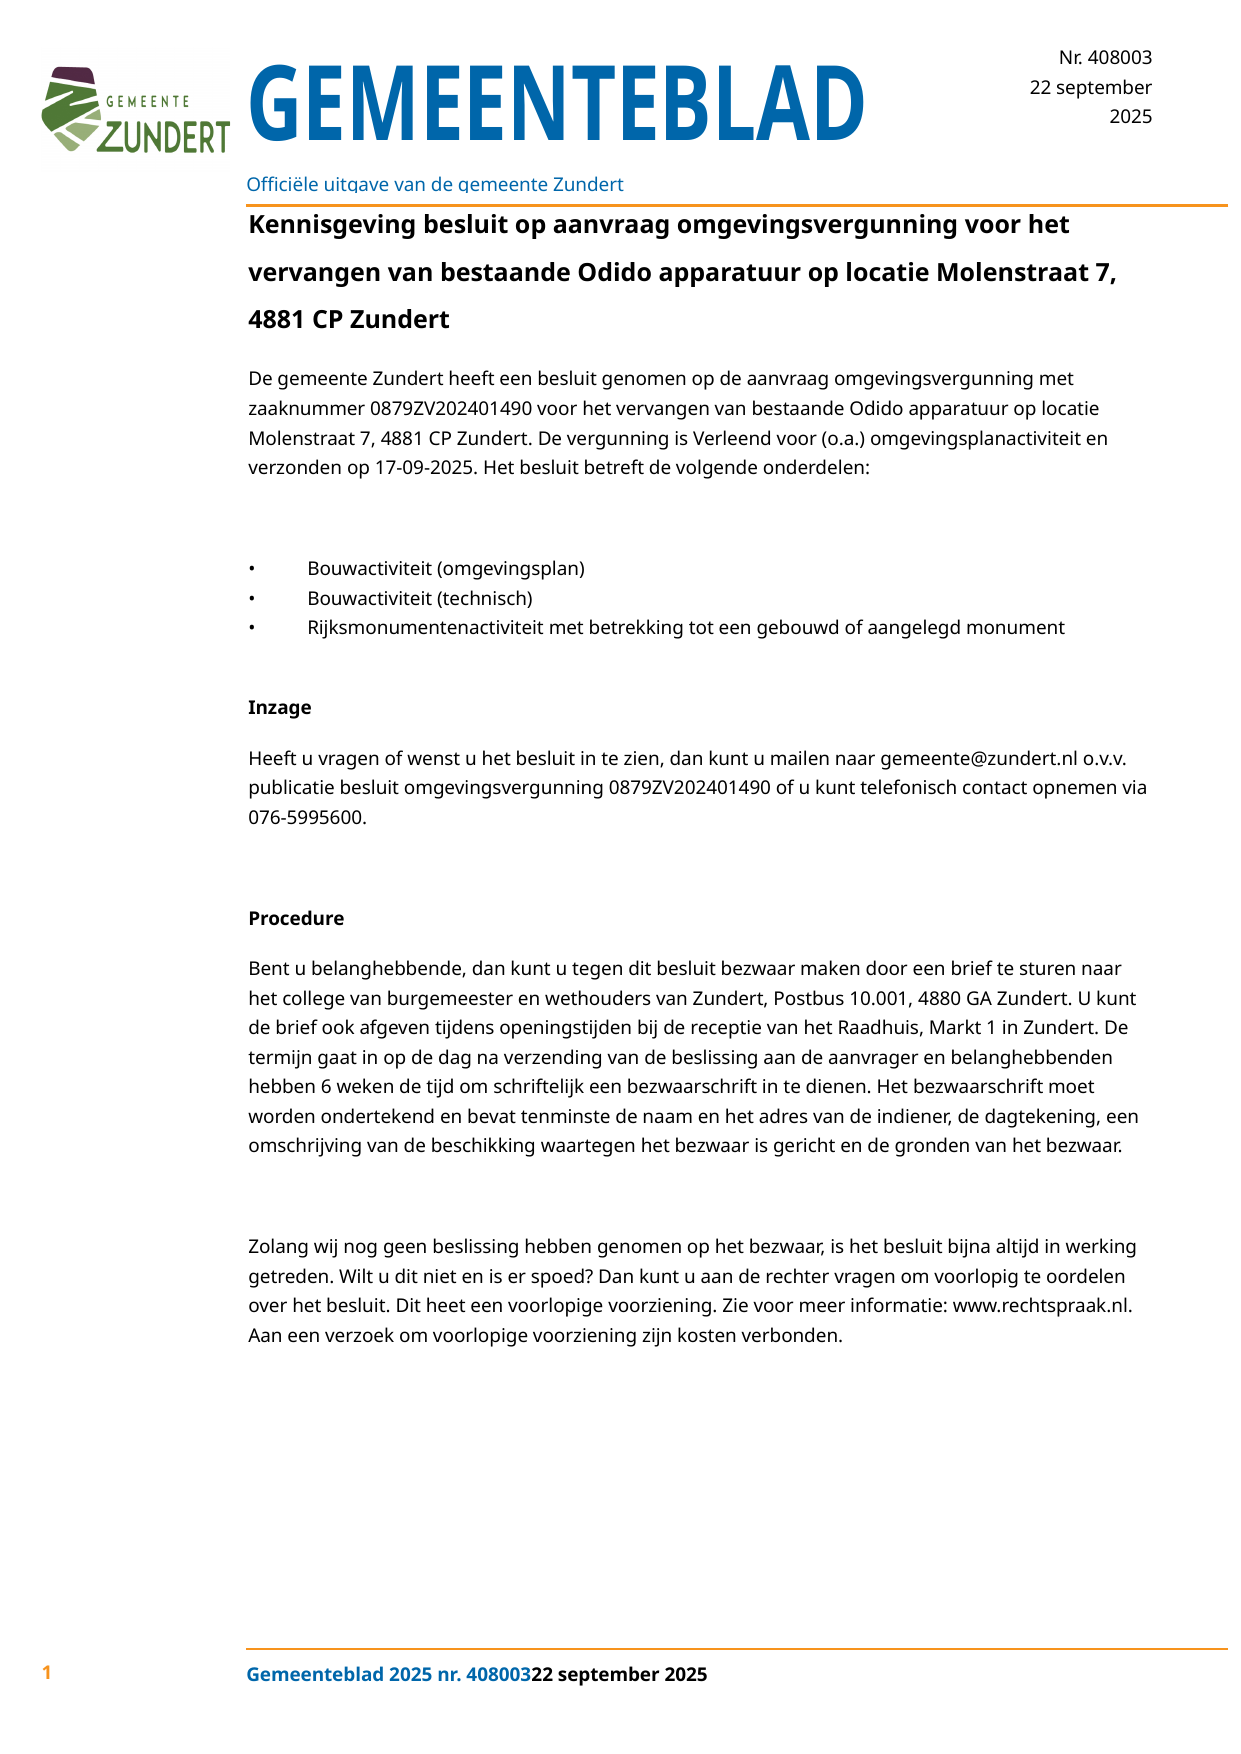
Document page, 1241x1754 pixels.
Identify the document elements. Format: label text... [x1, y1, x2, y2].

picture [41, 47, 231, 172]
text Bent u belanghebbende, dan kunt u tegen dit besluit bezwaar maken door een brief te sturen naar het college van burgemeester en wethouders van Zundert, Postbus 10.001, 4880 GA Zundert. U kunt de brief ook afgeven tijdens openingstijden bij de receptie van het Raadhuis, Markt 1 in Zundert. De termijn gaat in op de dag na verzending van de beslissing aan de aanvrager en belanghebbenden hebben 6 weken de tijd om schriftelijk een bezwaarschrift in te dienen. Het bezwaarschrift moet worden ondertekend en bevat tenminste de naam en het adres van de indiener, de dagtekening, een omschrijving van de beschikking waartegen het bezwaar is gericht en de gronden van het bezwaar. [248, 955, 1152, 1158]
list Bouwactiviteit (technisch) [248, 585, 1152, 610]
list Rijksmonumentenactiviteit met betrekking tot een gebouwd of aangelegd monument [248, 614, 1152, 640]
text Inzage [248, 694, 1152, 720]
text Procedure [248, 905, 1152, 930]
text Heeft u vragen of wenst u het besluit in te zien, dan kunt u mailen naar gemeente@zundert.nl o.v.v. publicatie besluit omgevingsvergunning 0879ZV202401490 of u kunt telefonisch contact opnemen via 076-5995600. [248, 745, 1152, 829]
text Zolang wij nog geen beslissing hebben genomen op het bezwaar, is het besluit bijna altijd in werking getreden. Wilt u dit niet en is er spoed? Dan kunt u aan de rechter vragen om voorlopig te oordelen over het besluit. Dit heet een voorlopige voorziening. Zie voor meer informatie: www.rechtspraak.nl. Aan een verzoek om voorlopige voorziening zijn kosten verbonden. [248, 1233, 1152, 1348]
list Bouwactiviteit (omgevingsplan) [248, 555, 1152, 581]
text De gemeente Zundert heeft een besluit genomen op de aanvraag omgevingsvergunning met zaaknummer 0879ZV202401490 voor het vervangen van bestaande Odido apparatuur op locatie Molenstraat 7, 4881 CP Zundert. De vergunning is Verleend voor (o.a.) omgevingsplanactiviteit en verzonden op 17-09-2025. Het besluit betreft de volgende onderdelen: [248, 366, 1152, 480]
text Kennisgeving besluit op aanvraag omgevingsvergunning voor het vervangen van bestaande Odido apparatuur op locatie Molenstraat 7, 4881 CP Zundert [248, 207, 1152, 336]
